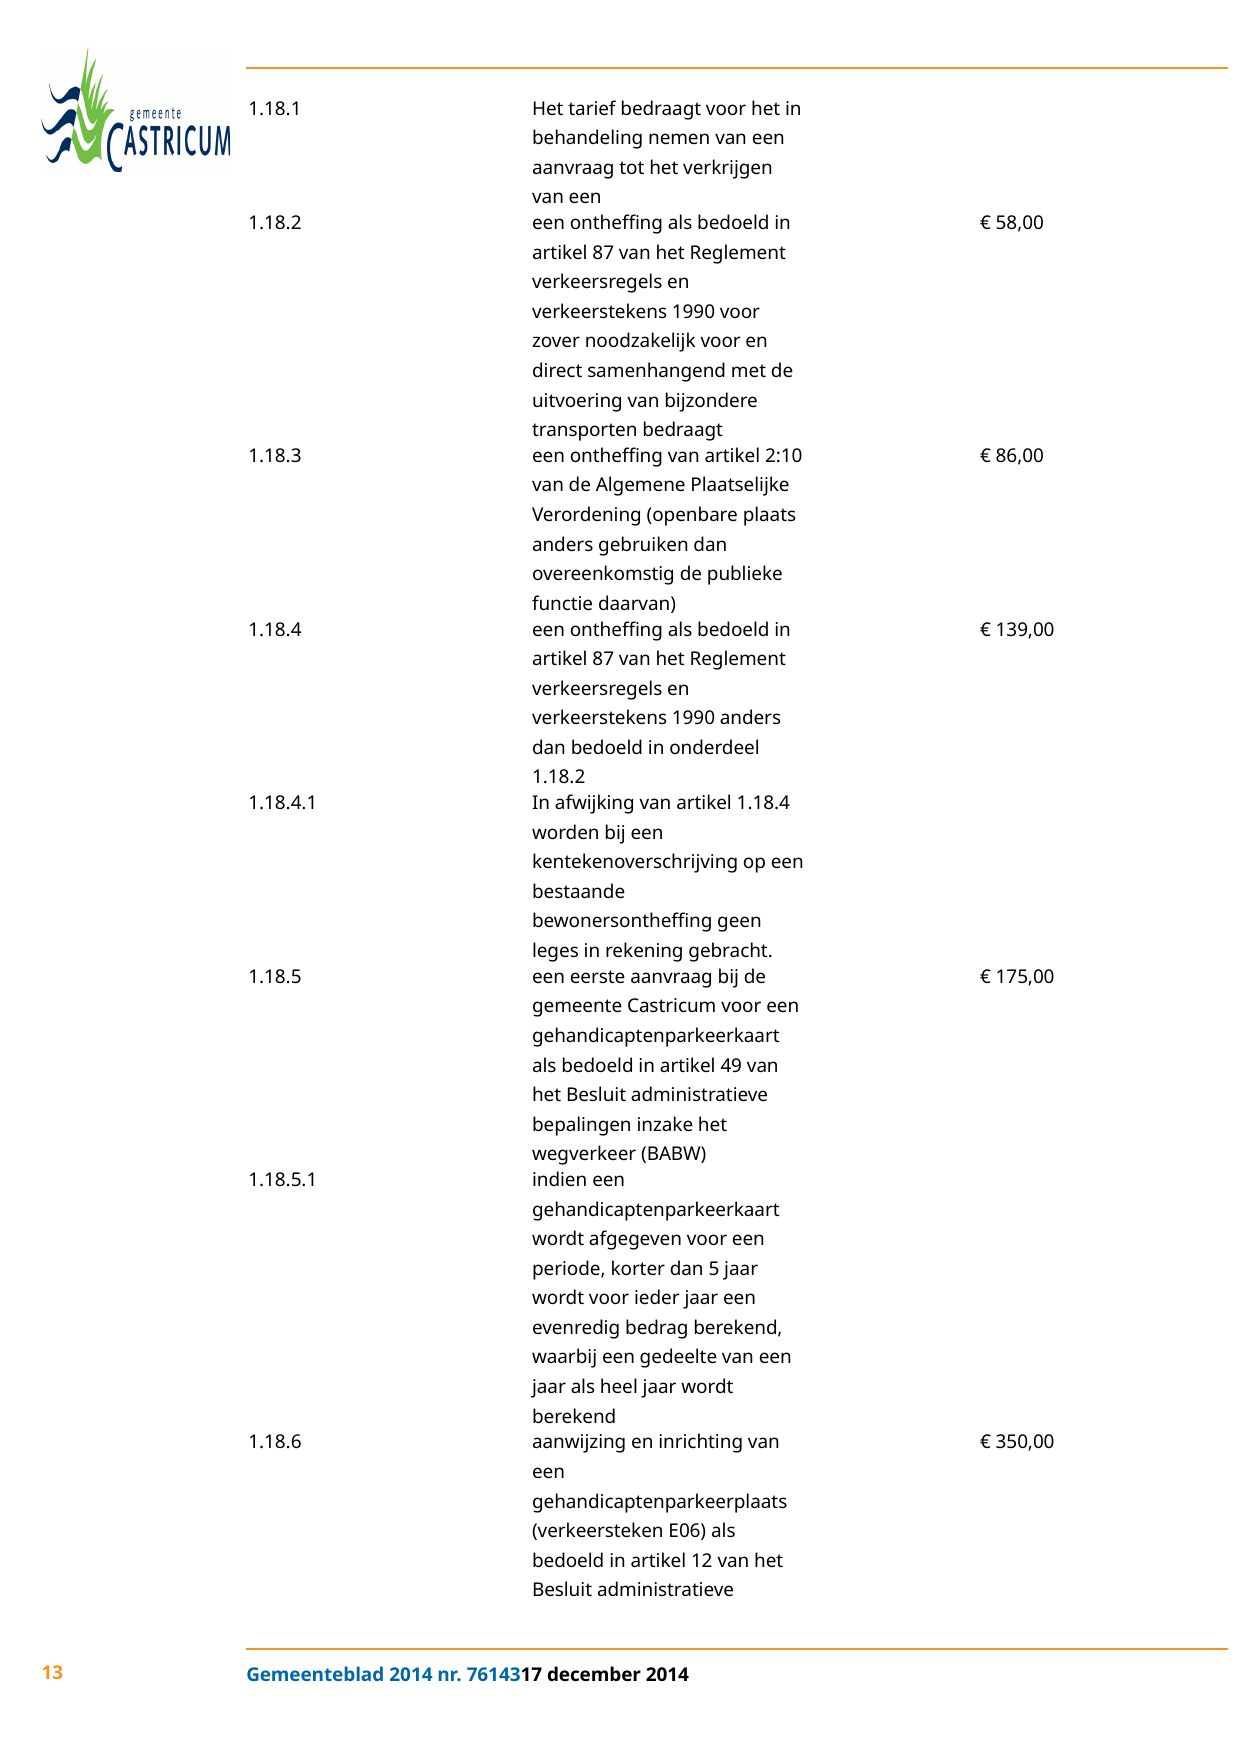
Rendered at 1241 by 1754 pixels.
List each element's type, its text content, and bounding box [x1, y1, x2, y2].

table_cell 1.18.5.1 [248, 1166, 532, 1429]
table_cell een eerste aanvraag bij de gemeente Castricum voor een gehandicaptenparkeerkaart als bedoeld in artikel 49 van het Besluit administratieve bepalingen inzake het wegverkeer (BABW) [532, 963, 808, 1166]
table_cell een ontheffing als bedoeld in artikel 87 van het Reglement verkeersregels en verkeerstekens 1990 voor zover noodzakelijk voor en direct samenhangend met de uitvoering van bijzondere transporten bedraagt [532, 209, 808, 442]
table_cell [980, 95, 1152, 209]
table_cell aanwijzing en inrichting van een gehandicaptenparkeerplaats (verkeersteken E06) als bedoeld in artikel 12 van het Besluit administratieve [532, 1429, 808, 1602]
table_cell indien een gehandicaptenparkeerkaart wordt afgegeven voor een periode, korter dan 5 jaar wordt voor ieder jaar een evenredig bedrag berekend, waarbij een gedeelte van een jaar als heel jaar wordt berekend [532, 1166, 808, 1429]
table_cell € 175,00 [980, 963, 1152, 1166]
table_cell een ontheffing als bedoeld in artikel 87 van het Reglement verkeersregels en verkeerstekens 1990 anders dan bedoeld in onderdeel 1.18.2 [532, 616, 808, 789]
table_cell 1.18.3 [248, 442, 532, 616]
table_cell [808, 963, 980, 1166]
picture [41, 47, 231, 172]
table_cell [808, 616, 980, 789]
table_cell Het tarief bedraagt voor het in behandeling nemen van een aanvraag tot het verkrijgen van een [532, 95, 808, 209]
table_cell [808, 442, 980, 616]
table_cell [980, 789, 1152, 963]
table_cell [808, 789, 980, 963]
table_cell In afwijking van artikel 1.18.4 worden bij een kentekenoverschrijving op een bestaande bewonersontheffing geen leges in rekening gebracht. [532, 789, 808, 963]
table_cell € 139,00 [980, 616, 1152, 789]
table_cell 1.18.4 [248, 616, 532, 789]
table_cell [808, 95, 980, 209]
table_cell € 58,00 [980, 209, 1152, 442]
table_cell € 350,00 [980, 1429, 1152, 1602]
table_cell [808, 1429, 980, 1602]
table_cell 1.18.5 [248, 963, 532, 1166]
table_cell 1.18.2 [248, 209, 532, 442]
table_cell 1.18.6 [248, 1429, 532, 1602]
table_cell 1.18.1 [248, 95, 532, 209]
table_cell € 86,00 [980, 442, 1152, 616]
table_cell [808, 1166, 980, 1429]
table_cell [980, 1166, 1152, 1429]
table_cell een ontheffing van artikel 2:10 van de Algemene Plaatselijke Verordening (openbare plaats anders gebruiken dan overeenkomstig de publieke functie daarvan) [532, 442, 808, 616]
table_cell 1.18.4.1 [248, 789, 532, 963]
table_cell [808, 209, 980, 442]
